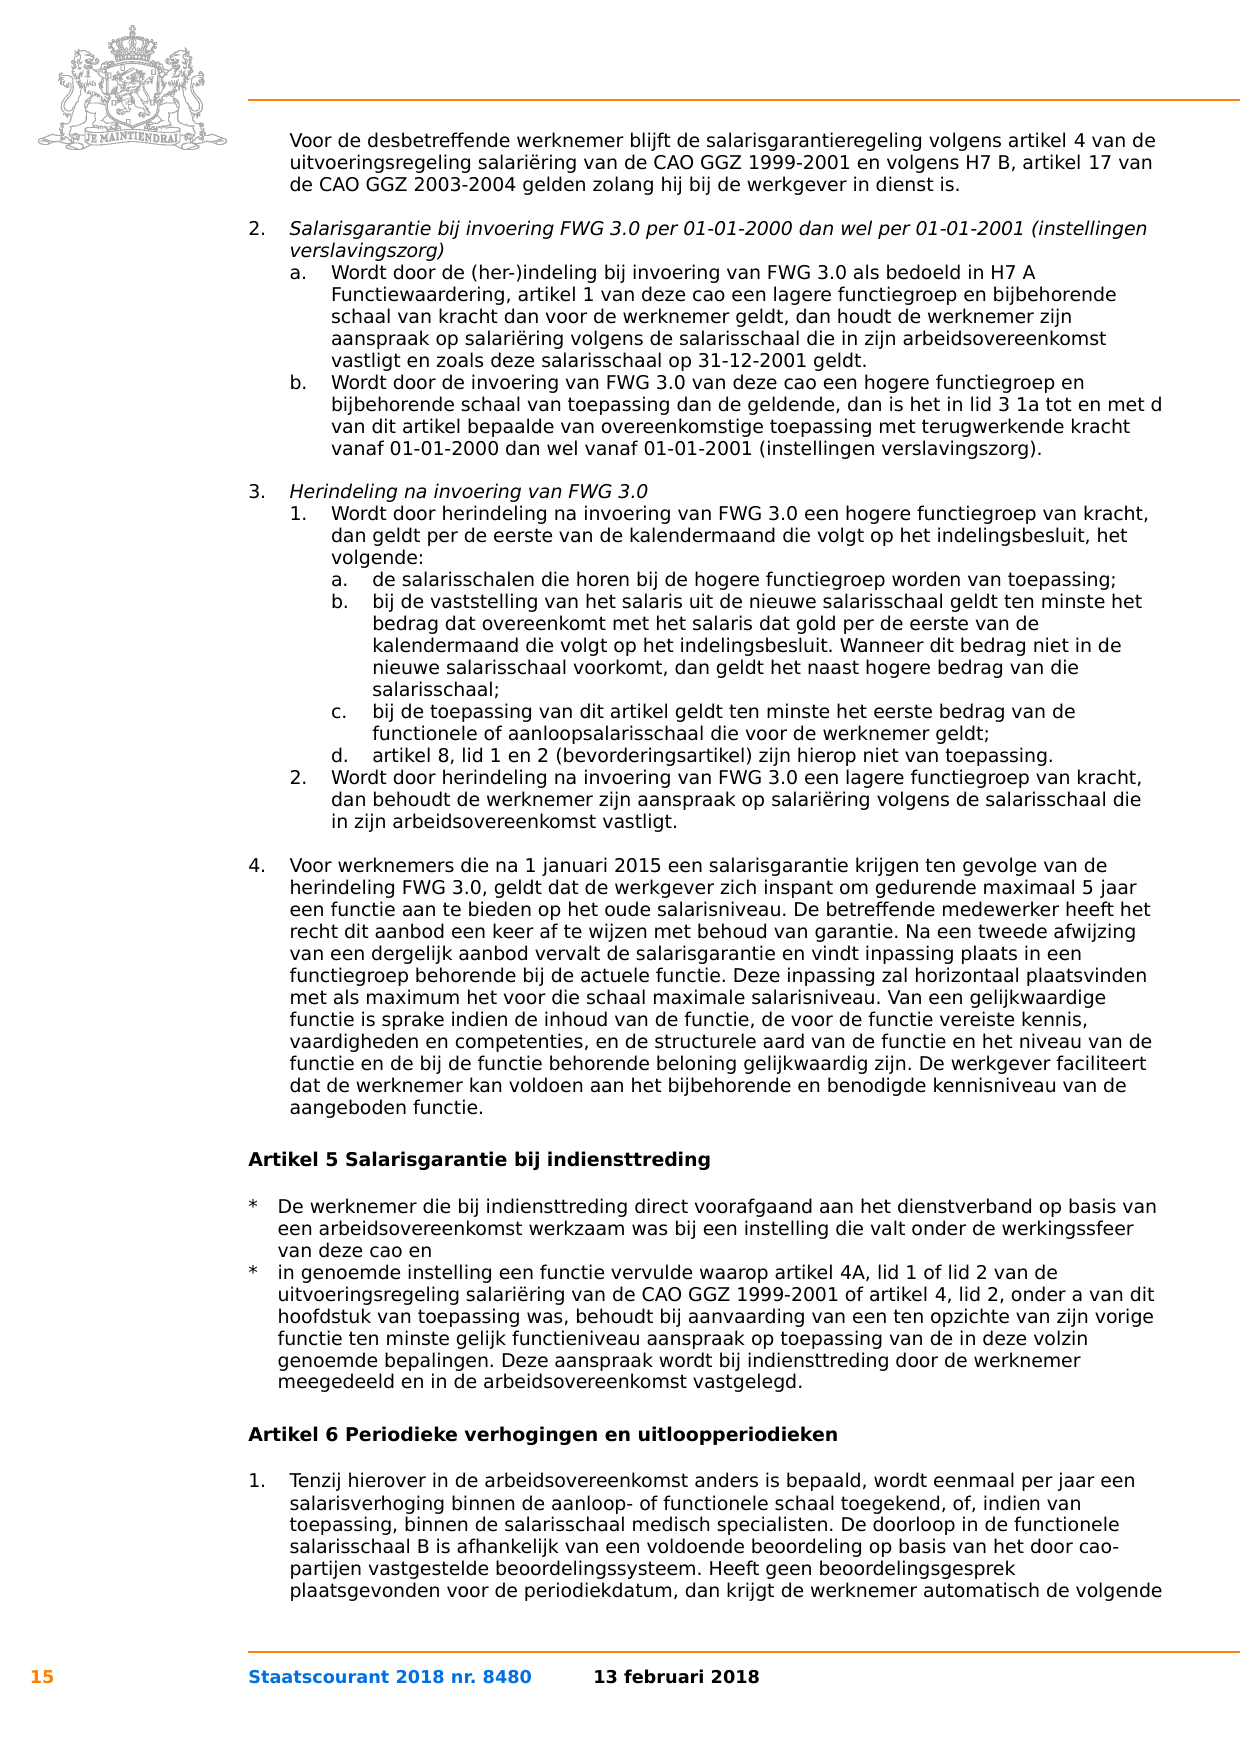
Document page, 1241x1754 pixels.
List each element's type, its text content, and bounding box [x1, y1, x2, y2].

subtitle Artikel 5 Salarisgarantie bij indiensttreding [248, 1149, 1163, 1171]
text a. Wordt door de (her-)indeling bij invoering van FWG 3.0 als bedoeld in H7 A Functiewaardering, artikel 1 van deze cao een lagere functiegroep en bijbehorende schaal van kracht dan voor de werknemer geldt, dan houdt de werknemer zijn aanspraak op salariëring volgens de salarisschaal die in zijn arbeidsovereenkomst vastligt en zoals deze salarisschaal op 31-12-2001 geldt. [289, 262, 1163, 372]
text b. bij de vaststelling van het salaris uit de nieuwe salarisschaal geldt ten minste het bedrag dat overeenkomt met het salaris dat gold per de eerste van de kalendermaand die volgt op het indelingsbesluit. Wanneer dit bedrag niet in de nieuwe salarisschaal voorkomt, dan geldt het naast hogere bedrag van die salarisschaal; [331, 591, 1163, 701]
text Voor de desbetreffende werknemer blijft de salarisgarantieregeling volgens artikel 4 van de uitvoeringsregeling salariëring van de CAO GGZ 1999-2001 en volgens H7 B, artikel 17 van de CAO GGZ 2003-2004 gelden zolang hij bij de werkgever in dienst is. [289, 130, 1163, 196]
text b. Wordt door de invoering van FWG 3.0 van deze cao een hogere functiegroep en bijbehorende schaal van toepassing dan de geldende, dan is het in lid 3 1a tot en met d van dit artikel bepaalde van overeenkomstige toepassing met terugwerkende kracht vanaf 01-01-2000 dan wel vanaf 01-01-2001 (instellingen verslavingszorg). [289, 372, 1163, 459]
text 1. Wordt door herindeling na invoering van FWG 3.0 een hogere functiegroep van kracht, dan geldt per de eerste van de kalendermaand die volgt op het indelingsbesluit, het volgende: [289, 503, 1163, 569]
text * De werknemer die bij indiensttreding direct voorafgaand aan het dienstverband op basis van een arbeidsovereenkomst werkzaam was bij een instelling die valt onder de werkingssfeer van deze cao en [248, 1196, 1163, 1262]
text 3. Herindeling na invoering van FWG 3.0 [248, 481, 1163, 503]
picture [38, 25, 227, 150]
text * in genoemde instelling een functie vervulde waarop artikel 4A, lid 1 of lid 2 van de uitvoeringsregeling salariëring van de CAO GGZ 1999-2001 of artikel 4, lid 2, onder a van dit hoofdstuk van toepassing was, behoudt bij aanvaarding van een ten opzichte van zijn vorige functie ten minste gelijk functieniveau aanspraak op toepassing van de in deze volzin genoemde bepalingen. Deze aanspraak wordt bij indiensttreding door de werknemer meegedeeld en in de arbeidsovereenkomst vastgelegd. [248, 1262, 1163, 1393]
text d. artikel 8, lid 1 en 2 (bevorderingsartikel) zijn hierop niet van toepassing. [331, 745, 1163, 767]
text c. bij de toepassing van dit artikel geldt ten minste het eerste bedrag van de functionele of aanloopsalarisschaal die voor de werknemer geldt; [331, 701, 1163, 745]
text 4. Voor werknemers die na 1 januari 2015 een salarisgarantie krijgen ten gevolge van de herindeling FWG 3.0, geldt dat de werkgever zich inspant om gedurende maximaal 5 jaar een functie aan te bieden op het oude salarisniveau. De betreffende medewerker heeft het recht dit aanbod een keer af te wijzen met behoud van garantie. Na een tweede afwijzing van een dergelijk aanbod vervalt de salarisgarantie en vindt inpassing plaats in een functiegroep behorende bij de actuele functie. Deze inpassing zal horizontaal plaatsvinden met als maximum het voor die schaal maximale salarisniveau. Van een gelijkwaardige functie is sprake indien de inhoud van de functie, de voor de functie vereiste kennis, vaardigheden en competenties, en de structurele aard van de functie en het niveau van de functie en de bij de functie behorende beloning gelijkwaardig zijn. De werkgever faciliteert dat de werknemer kan voldoen aan het bijbehorende en benodigde kennisniveau van de aangeboden functie. [248, 855, 1163, 1119]
text 1. Tenzij hierover in de arbeidsovereenkomst anders is bepaald, wordt eenmaal per jaar een salarisverhoging binnen de aanloop- of functionele schaal toegekend, of, indien van toepassing, binnen de salarisschaal medisch specialisten. De doorloop in de functionele salarisschaal B is afhankelijk van een voldoende beoordeling op basis van het door cao-partijen vastgestelde beoordelingssysteem. Heeft geen beoordelingsgesprek plaatsgevonden voor de periodiekdatum, dan krijgt de werknemer automatisch de volgende [248, 1470, 1163, 1602]
text 2. Salarisgarantie bij invoering FWG 3.0 per 01-01-2000 dan wel per 01-01-2001 (instellingen verslavingszorg) [248, 218, 1163, 262]
text 2. Wordt door herindeling na invoering van FWG 3.0 een lagere functiegroep van kracht, dan behoudt de werknemer zijn aanspraak op salariëring volgens de salarisschaal die in zijn arbeidsovereenkomst vastligt. [289, 767, 1163, 833]
text a. de salarisschalen die horen bij de hogere functiegroep worden van toepassing; [331, 569, 1163, 591]
subtitle Artikel 6 Periodieke verhogingen en uitloopperiodieken [248, 1423, 1163, 1445]
